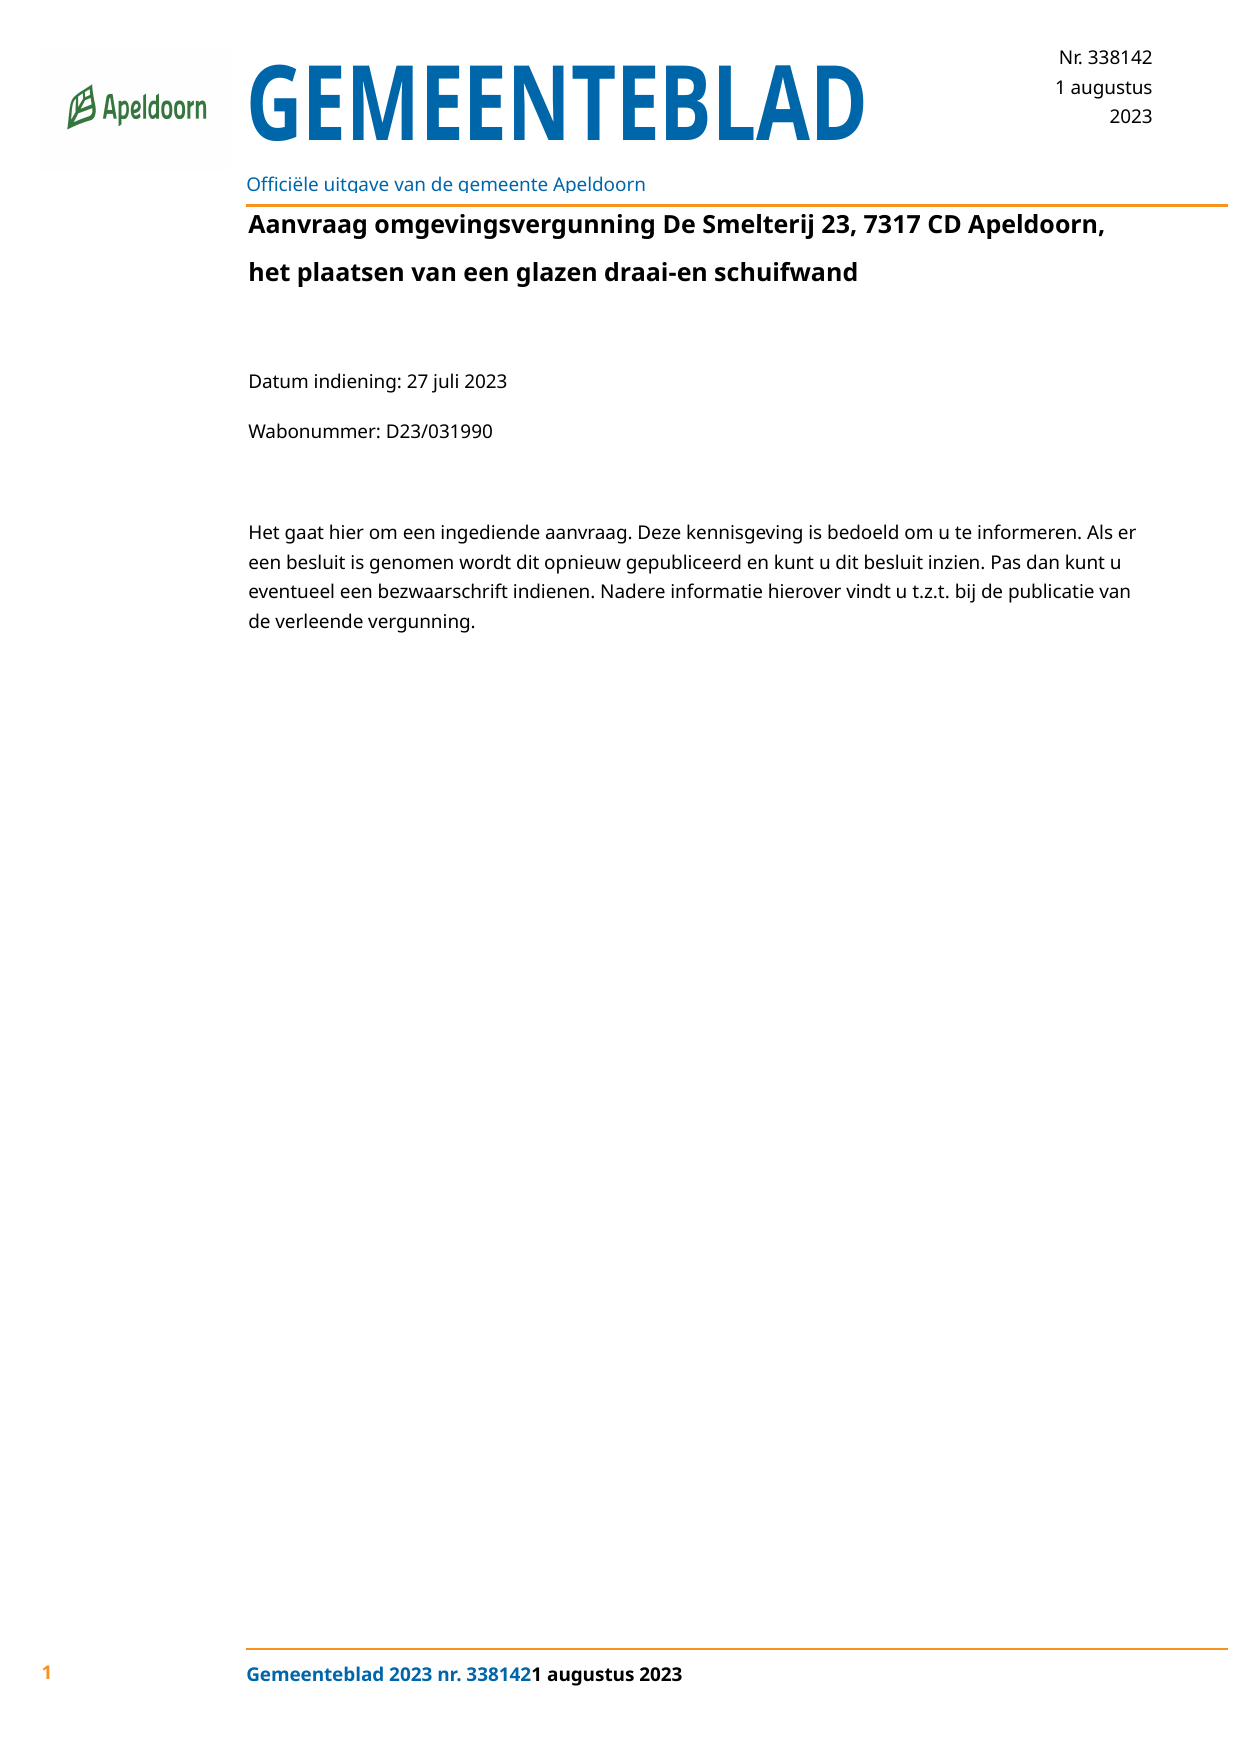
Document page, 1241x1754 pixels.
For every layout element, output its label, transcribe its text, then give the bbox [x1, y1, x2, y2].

text Het gaat hier om een ingediende aanvraag. Deze kennisgeving is bedoeld om u te informeren. Als er een besluit is genomen wordt dit opnieuw gepubliceerd en kunt u dit besluit inzien. Pas dan kunt u eventueel een bezwaarschrift indienen. Nadere informatie hierover vindt u t.z.t. bij de publicatie van de verleende vergunning. [248, 519, 1152, 634]
picture [41, 47, 231, 172]
text Datum indiening: 27 juli 2023 [248, 368, 1152, 394]
text Wabonummer: D23/031990 [248, 419, 1152, 444]
text Aanvraag omgevingsvergunning De Smelterij 23, 7317 CD Apeldoorn, het plaatsen van een glazen draai-en schuifwand [248, 207, 1152, 288]
